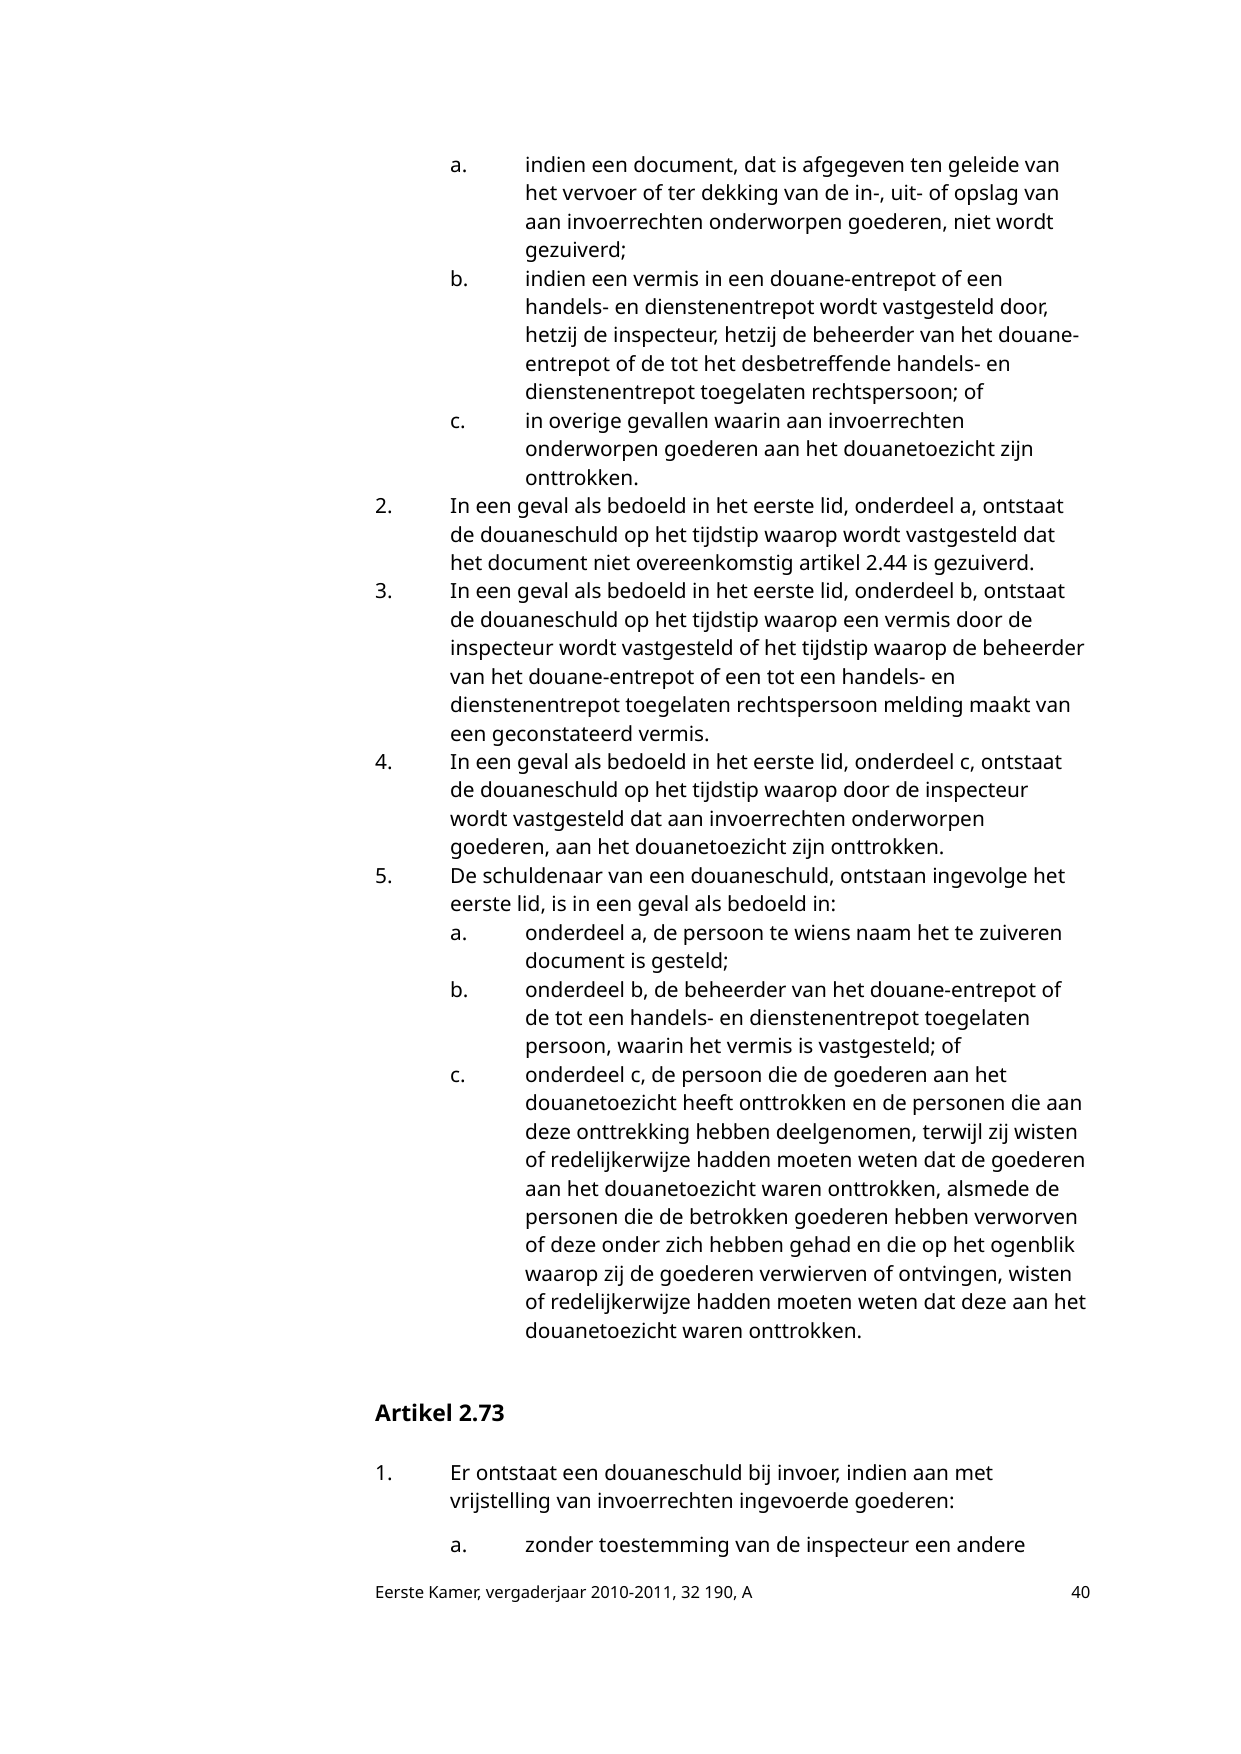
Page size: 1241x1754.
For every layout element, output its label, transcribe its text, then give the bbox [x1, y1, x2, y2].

list Er ontstaat een douaneschuld bij invoer, indien aan met vrijstelling van invoerrechten ingevoerde goederen: [375, 1458, 1090, 1515]
list In een geval als bedoeld in het eerste lid, onderdeel a, ontstaat de douaneschuld op het tijdstip waarop wordt vastgesteld dat het document niet overeenkomstig artikel 2.44 is gezuiverd. [375, 491, 1090, 577]
list indien een vermis in een douane-entrepot of een handels- en dienstenentrepot wordt vastgesteld door, hetzij de inspecteur, hetzij de beheerder van het douane-entrepot of de tot het desbetreffende handels- en dienstenentrepot toegelaten rechtspersoon; of [450, 264, 1090, 406]
list De schuldenaar van een douaneschuld, ontstaan ingevolge het eerste lid, is in een geval als bedoeld in: [375, 861, 1090, 918]
list In een geval als bedoeld in het eerste lid, onderdeel c, ontstaat de douaneschuld op het tijdstip waarop door de inspecteur wordt vastgesteld dat aan invoerrechten onderworpen goederen, aan het douanetoezicht zijn onttrokken. [375, 747, 1090, 861]
list zonder toestemming van de inspecteur een andere [450, 1530, 1090, 1558]
list In een geval als bedoeld in het eerste lid, onderdeel b, ontstaat de douaneschuld op het tijdstip waarop een vermis door de inspecteur wordt vastgesteld of het tijdstip waarop de beheerder van het douane-entrepot of een tot een handels- en dienstenentrepot toegelaten rechtspersoon melding maakt van een geconstateerd vermis. [375, 577, 1090, 747]
subtitle Artikel 2.73 [375, 1397, 1090, 1428]
list in overige gevallen waarin aan invoerrechten onderworpen goederen aan het douanetoezicht zijn onttrokken. [450, 406, 1090, 491]
list indien een document, dat is afgegeven ten geleide van het vervoer of ter dekking van de in-, uit- of opslag van aan invoerrechten onderworpen goederen, niet wordt gezuiverd; [450, 150, 1090, 264]
list onderdeel a, de persoon te wiens naam het te zuiveren document is gesteld; [450, 918, 1090, 975]
list onderdeel b, de beheerder van het douane-entrepot of de tot een handels- en dienstenentrepot toegelaten persoon, waarin het vermis is vastgesteld; of [450, 975, 1090, 1060]
list onderdeel c, de persoon die de goederen aan het douanetoezicht heeft onttrokken en de personen die aan deze onttrekking hebben deelgenomen, terwijl zij wisten of redelijkerwijze hadden moeten weten dat de goederen aan het douanetoezicht waren onttrokken, alsmede de personen die de betrokken goederen hebben verworven of deze onder zich hebben gehad en die op het ogenblik waarop zij de goederen verwierven of ontvingen, wisten of redelijkerwijze hadden moeten weten dat deze aan het douanetoezicht waren onttrokken. [450, 1060, 1090, 1344]
